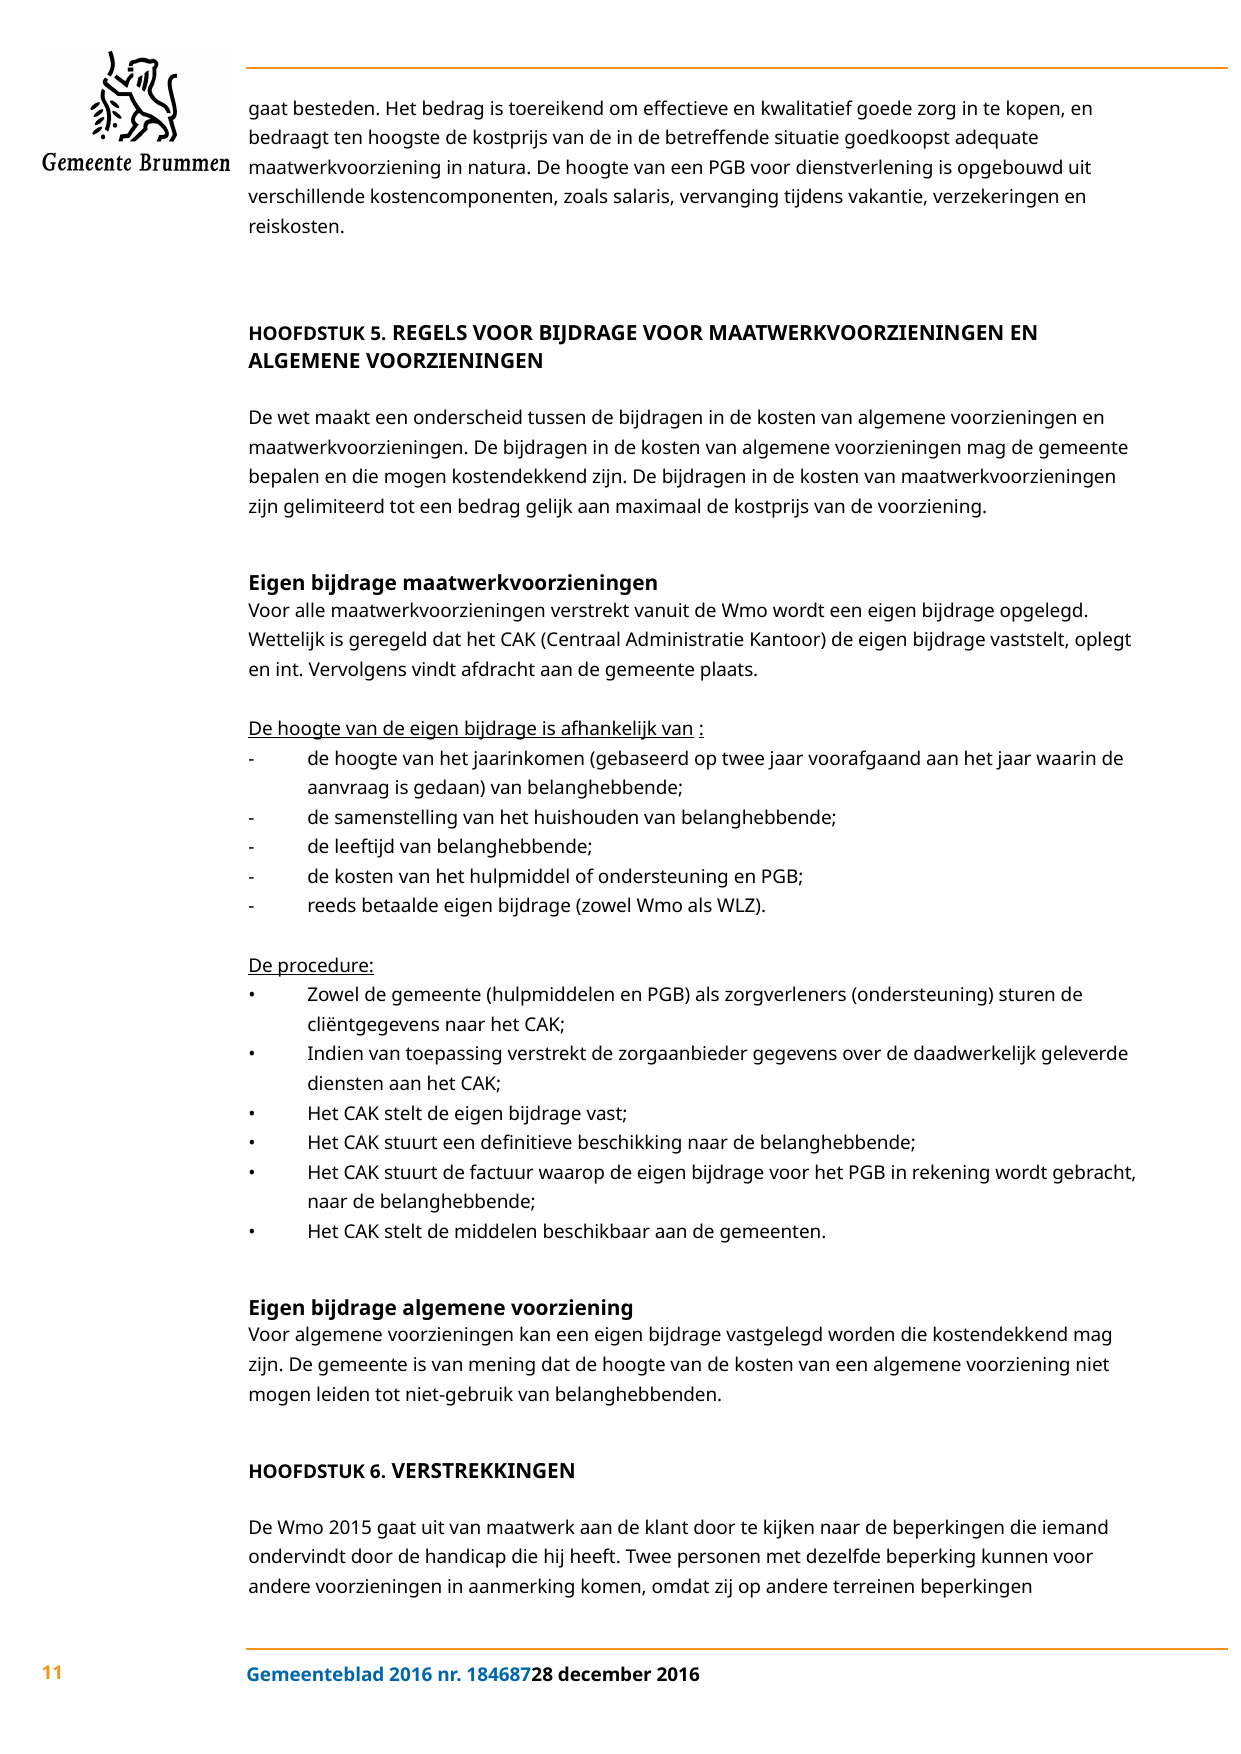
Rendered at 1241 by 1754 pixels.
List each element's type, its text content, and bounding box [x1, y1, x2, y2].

list Het CAK stuurt een definitieve beschikking naar de belanghebbende; [248, 1129, 1152, 1155]
list Indien van toepassing verstrekt de zorgaanbieder gegevens over de daadwerkelijk geleverde diensten aan het CAK; [248, 1041, 1152, 1096]
text Eigen bijdrage algemene voorziening [248, 1293, 1152, 1322]
list de kosten van het hulpmiddel of ondersteuning en PGB; [248, 863, 1152, 889]
list Het CAK stuurt de factuur waarop de eigen bijdrage voor het PGB in rekening wordt gebracht, naar de belanghebbende; [248, 1159, 1152, 1214]
list Het CAK stelt de eigen bijdrage vast; [248, 1100, 1152, 1125]
list reeds betaalde eigen bijdrage (zowel Wmo als WLZ). [248, 893, 1152, 918]
text De hoogte van de eigen bijdrage is afhankelijk van : [248, 715, 1152, 741]
text De procedure: [248, 952, 1152, 977]
text HOOFDSTUK 6. VERSTREKKINGEN [248, 1456, 1152, 1484]
picture [41, 47, 231, 172]
list Zowel de gemeente (hulpmiddelen en PGB) als zorgverleners (ondersteuning) sturen de cliëntgegevens naar het CAK; [248, 981, 1152, 1037]
text gaat besteden. Het bedrag is toereikend om effectieve en kwalitatief goede zorg in te kopen, en bedraagt ten hoogste de kostprijs van de in de betreffende situatie goedkoopst adequate maatwerkvoorziening in natura. De hoogte van een PGB voor dienstverlening is opgebouwd uit verschillende kostencomponenten, zoals salaris, vervanging tijdens vakantie, verzekeringen en reiskosten. [248, 95, 1152, 239]
text De Wmo 2015 gaat uit van maatwerk aan de klant door te kijken naar de beperkingen die iemand ondervindt door de handicap die hij heeft. Twee personen met dezelfde beperking kunnen voor andere voorzieningen in aanmerking komen, omdat zij op andere terreinen beperkingen [248, 1514, 1152, 1599]
text Voor algemene voorzieningen kan een eigen bijdrage vastgelegd worden die kostendekkend mag zijn. De gemeente is van mening dat de hoogte van de kosten van een algemene voorziening niet mogen leiden tot niet-gebruik van belanghebbenden. [248, 1322, 1152, 1407]
text Voor alle maatwerkvoorzieningen verstrekt vanuit de Wmo wordt een eigen bijdrage opgelegd. Wettelijk is geregeld dat het CAK (Centraal Administratie Kantoor) de eigen bijdrage vaststelt, oplegt en int. Vervolgens vindt afdracht aan de gemeente plaats. [248, 597, 1152, 682]
text Eigen bijdrage maatwerkvoorzieningen [248, 568, 1152, 597]
list de leeftijd van belanghebbende; [248, 833, 1152, 859]
list de samenstelling van het huishouden van belanghebbende; [248, 804, 1152, 829]
text De wet maakt een onderscheid tussen de bijdragen in de kosten van algemene voorzieningen en maatwerkvoorzieningen. De bijdragen in de kosten van algemene voorzieningen mag de gemeente bepalen en die mogen kostendekkend zijn. De bijdragen in de kosten van maatwerkvoorzieningen zijn gelimiteerd tot een bedrag gelijk aan maximaal de kostprijs van de voorziening. [248, 404, 1152, 519]
text HOOFDSTUK 5. REGELS VOOR BIJDRAGE VOOR MAATWERKVOORZIENINGEN EN ALGEMENE VOORZIENINGEN [248, 318, 1152, 375]
list Het CAK stelt de middelen beschikbaar aan de gemeenten. [248, 1218, 1152, 1244]
list de hoogte van het jaarinkomen (gebaseerd op twee jaar voorafgaand aan het jaar waarin de aanvraag is gedaan) van belanghebbende; [248, 745, 1152, 800]
